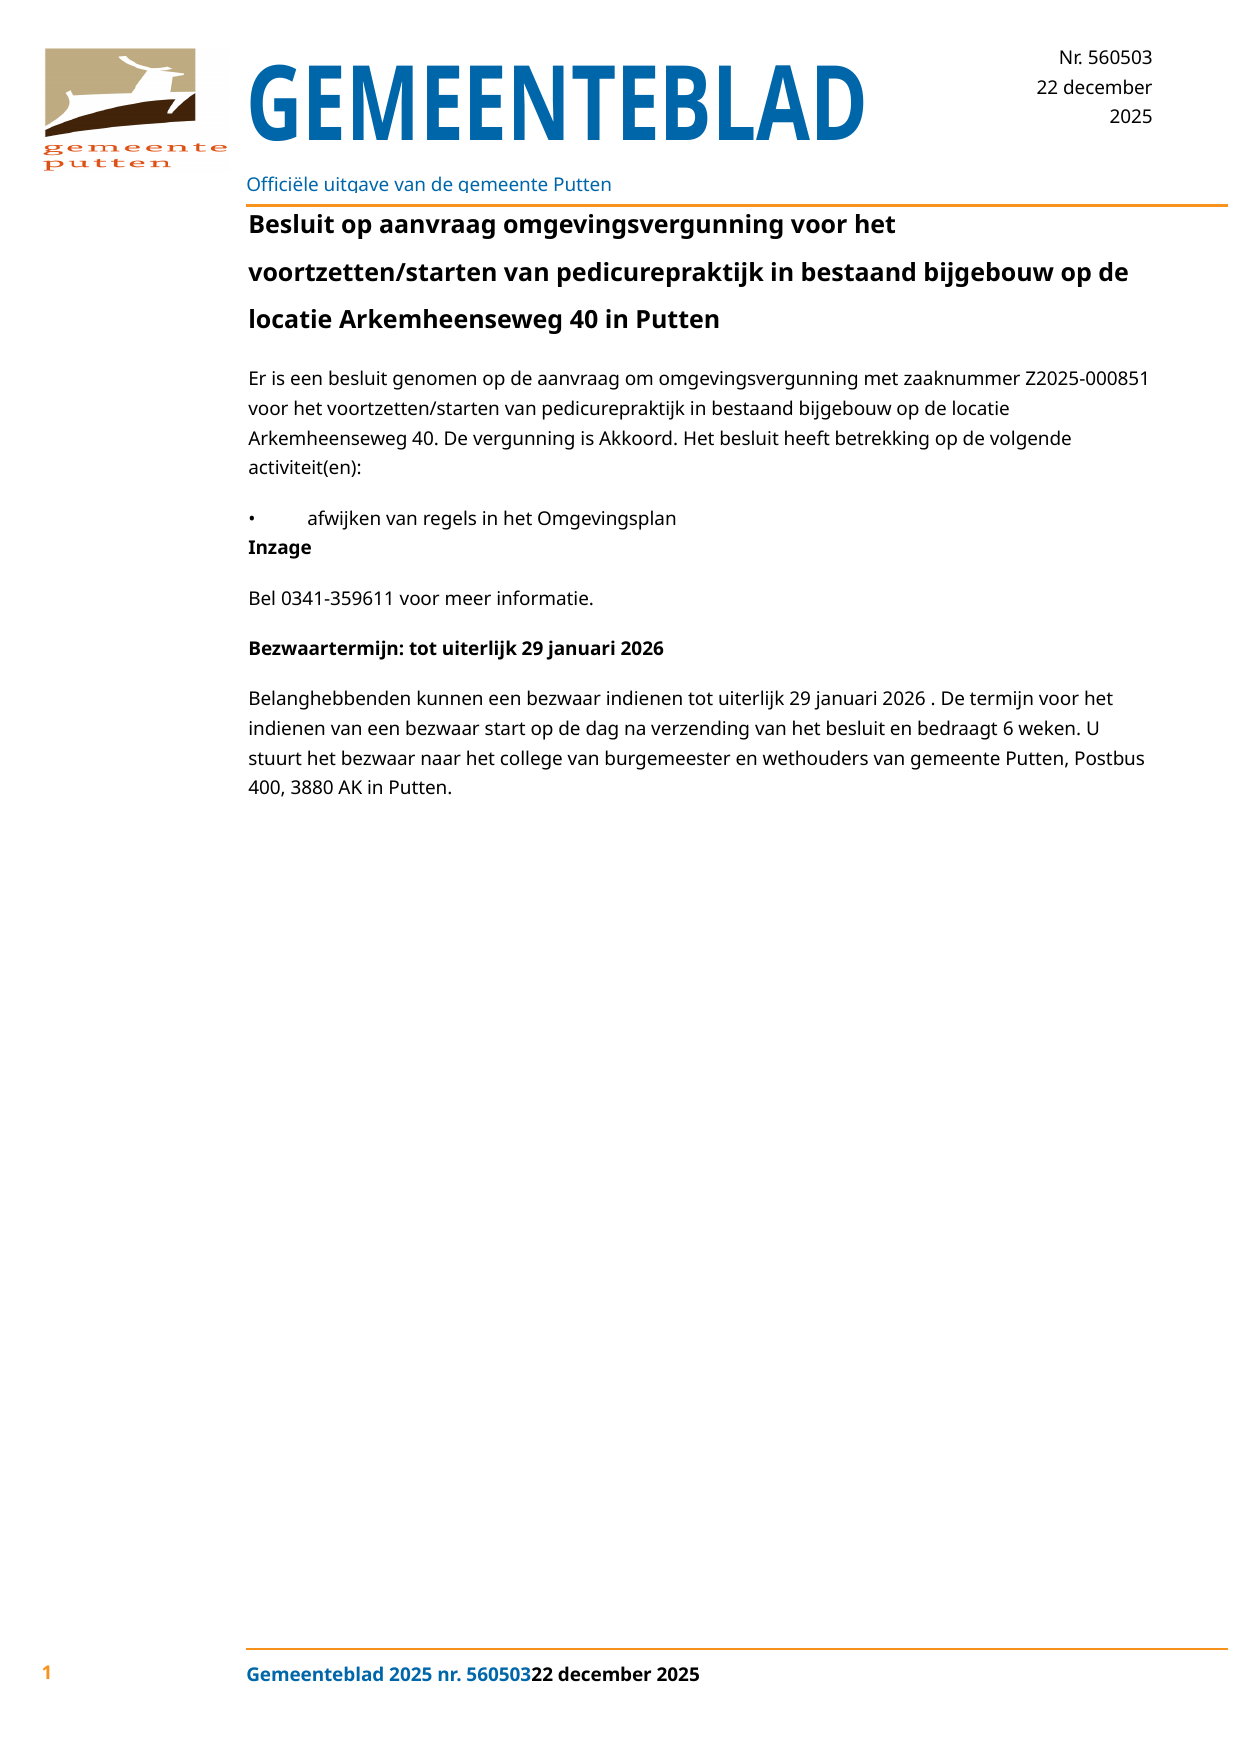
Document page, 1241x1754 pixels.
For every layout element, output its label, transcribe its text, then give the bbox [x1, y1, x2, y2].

list afwijken van regels in het Omgevingsplan [248, 505, 1152, 530]
text Er is een besluit genomen op de aanvraag om omgevingsvergunning met zaaknummer Z2025-000851 voor het voortzetten/starten van pedicurepraktijk in bestaand bijgebouw op de locatie Arkemheenseweg 40. De vergunning is Akkoord. Het besluit heeft betrekking op de volgende activiteit(en): [248, 366, 1152, 480]
picture [41, 47, 231, 172]
text Bel 0341-359611 voor meer informatie. [248, 585, 1152, 610]
text Besluit op aanvraag omgevingsvergunning voor het voortzetten/starten van pedicurepraktijk in bestaand bijgebouw op de locatie Arkemheenseweg 40 in Putten [248, 207, 1152, 336]
text Bezwaartermijn: tot uiterlijk 29 januari 2026 [248, 635, 1152, 661]
text Belanghebbenden kunnen een bezwaar indienen tot uiterlijk 29 januari 2026 . De termijn voor het indienen van een bezwaar start op de dag na verzending van het besluit en bedraagt 6 weken. U stuurt het bezwaar naar het college van burgemeester en wethouders van gemeente Putten, Postbus 400, 3880 AK in Putten. [248, 686, 1152, 800]
text Inzage [248, 534, 1152, 560]
